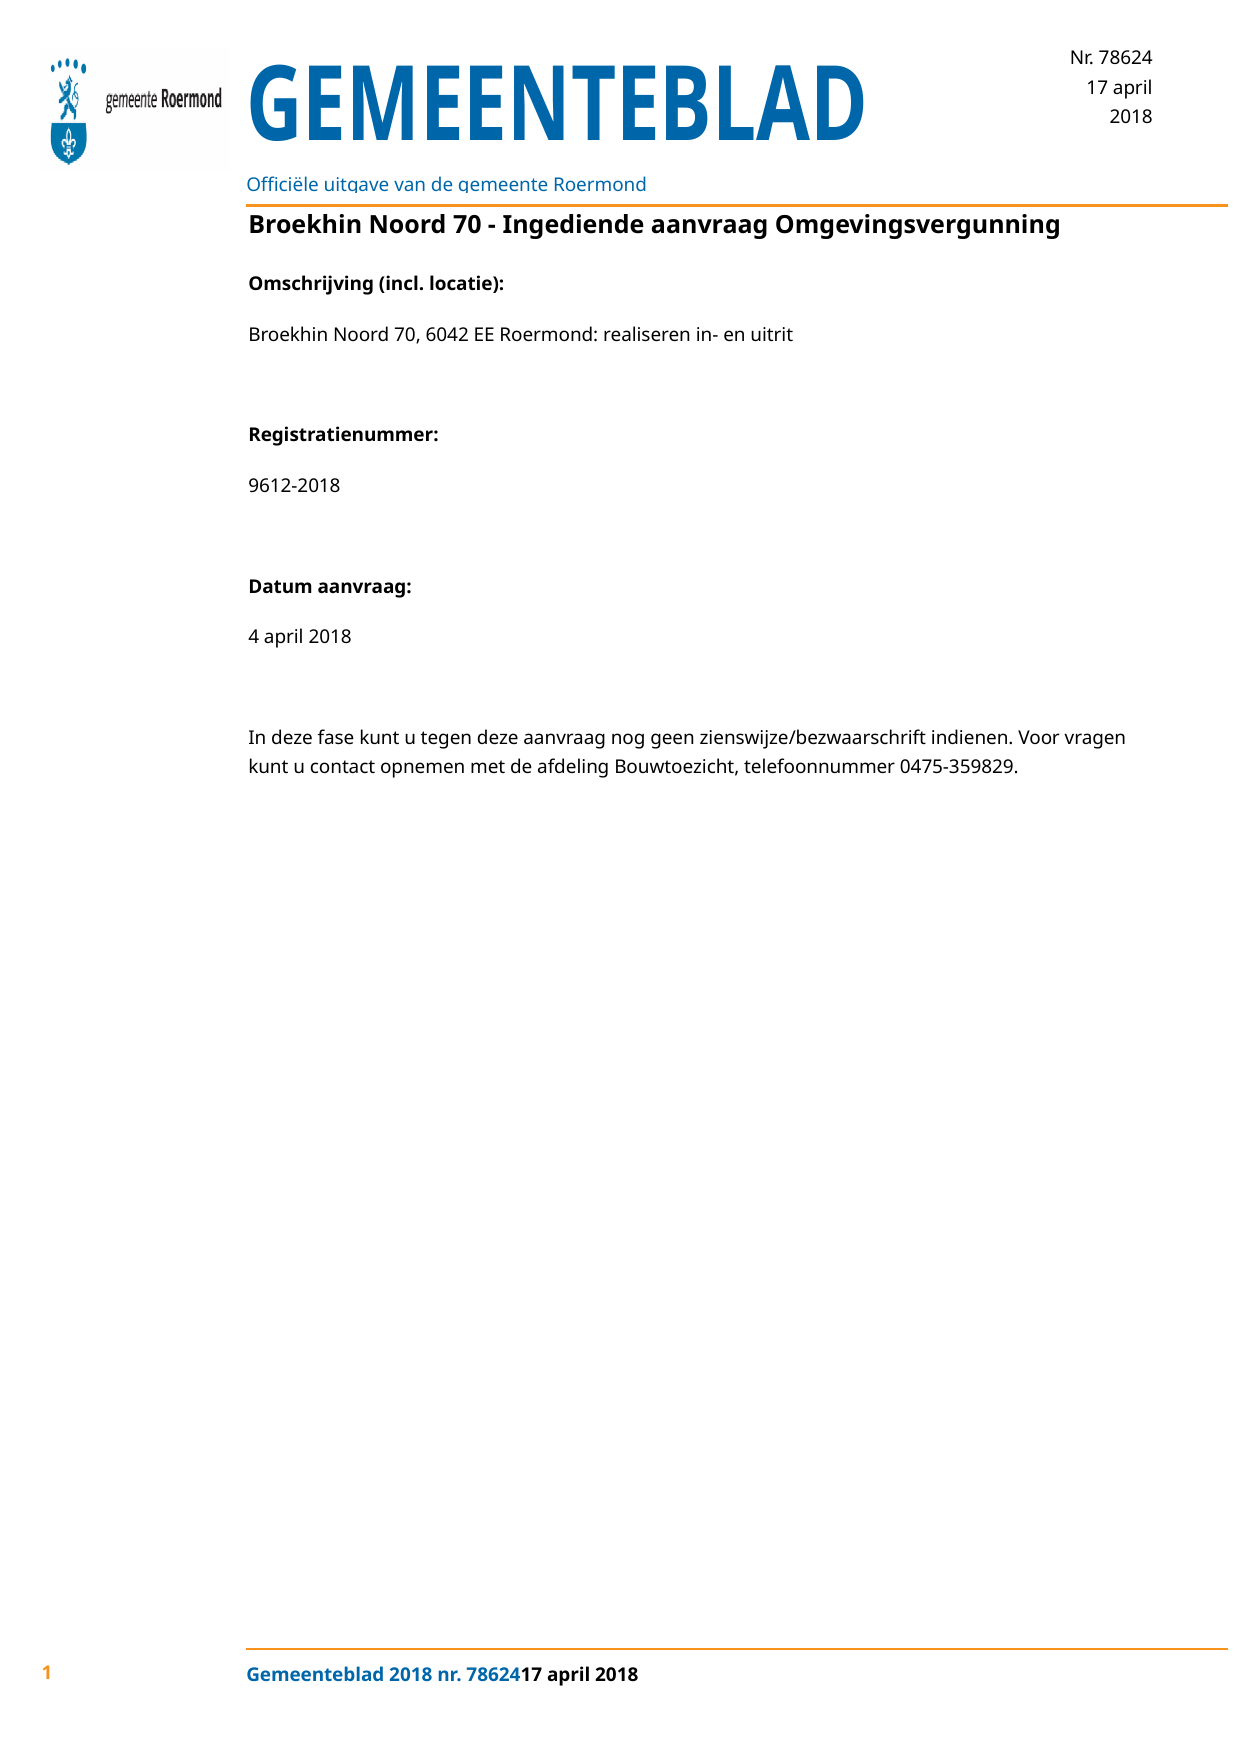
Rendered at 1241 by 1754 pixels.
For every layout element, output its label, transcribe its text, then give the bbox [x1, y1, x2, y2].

text Omschrijving (incl. locatie): [248, 270, 1152, 296]
text In deze fase kunt u tegen deze aanvraag nog geen zienswijze/bezwaarschrift indienen. Voor vragen kunt u contact opnemen met de afdeling Bouwtoezicht, telefoonnummer 0475-359829. [248, 724, 1152, 779]
text Broekhin Noord 70, 6042 EE Roermond: realiseren in- en uitrit [248, 321, 1152, 346]
text 4 april 2018 [248, 623, 1152, 649]
text 9612-2018 [248, 472, 1152, 498]
text Datum aanvraag: [248, 573, 1152, 598]
picture [41, 47, 231, 172]
text Broekhin Noord 70 - Ingediende aanvraag Omgevingsvergunning [248, 207, 1152, 241]
text Registratienummer: [248, 422, 1152, 447]
